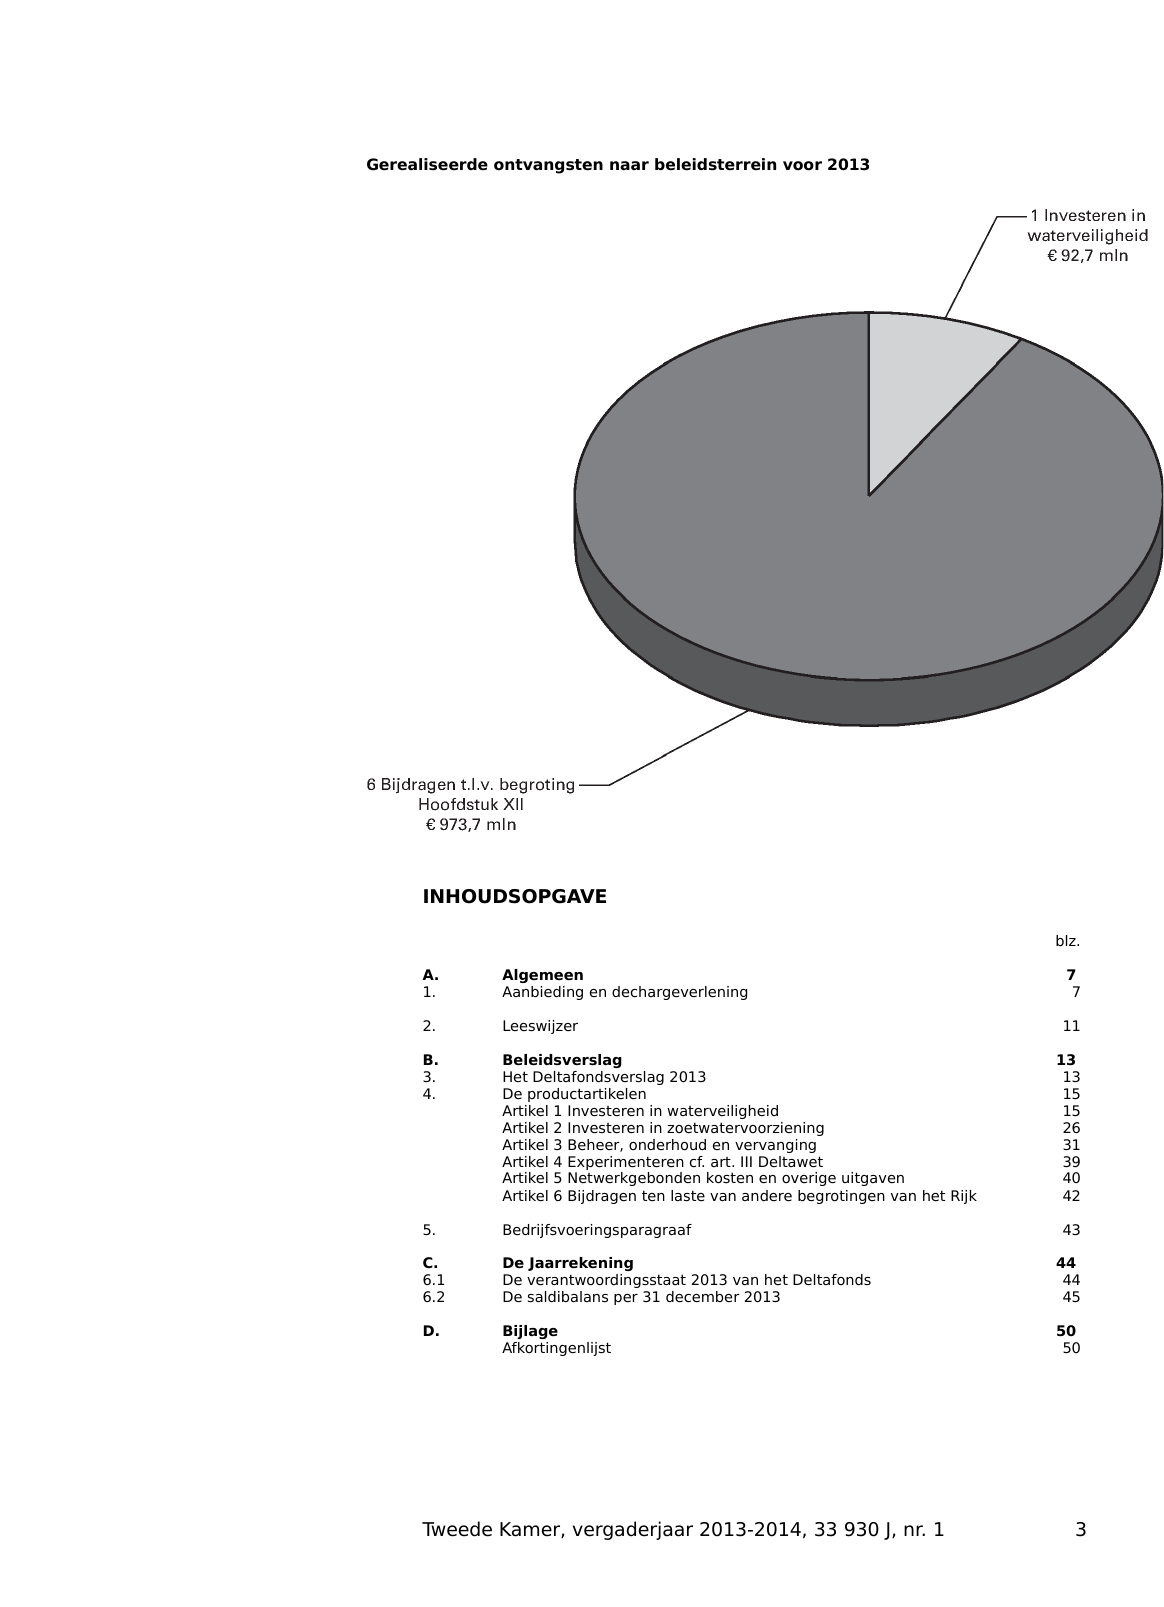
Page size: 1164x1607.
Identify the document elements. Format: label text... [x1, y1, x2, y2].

table_cell [422, 1136, 496, 1153]
table_cell [496, 1204, 1028, 1221]
table_cell [1028, 1238, 1087, 1255]
table_cell De verantwoordingsstaat 2013 van het Deltafonds [496, 1272, 1028, 1289]
table_cell Artikel 3 Beheer, onderhoud en vervanging [496, 1136, 1028, 1153]
table_cell Afkortingenlijst [496, 1340, 1028, 1357]
table_cell [496, 1238, 1028, 1255]
table_cell 39 [1028, 1154, 1087, 1170]
table_cell Het Deltafondsverslag 2013 [496, 1069, 1028, 1086]
table_cell Leeswijzer [496, 1018, 1028, 1034]
table_cell [422, 1188, 496, 1204]
table_cell Aanbieding en dechargeverlening [496, 984, 1028, 1001]
text Gerealiseerde ontvangsten naar beleidsterrein voor 2013 [366, 156, 1163, 174]
table_cell [422, 1170, 496, 1187]
table_cell [422, 1306, 496, 1323]
table_cell 44 [1028, 1255, 1087, 1272]
table_cell 5. [422, 1221, 496, 1238]
picture [366, 207, 1164, 834]
subtitle INHOUDSOPGAVE [422, 886, 1087, 908]
table_cell 26 [1028, 1120, 1087, 1136]
table_cell D. [422, 1323, 496, 1340]
table_cell [1028, 1306, 1087, 1323]
table_cell 31 [1028, 1136, 1087, 1153]
table_cell [422, 1035, 496, 1052]
table_cell 13 [1028, 1069, 1087, 1086]
table_cell [422, 1103, 496, 1119]
table_cell [1028, 950, 1087, 967]
table_cell 6.2 [422, 1289, 496, 1306]
table_cell [422, 1120, 496, 1136]
table_cell C. [422, 1255, 496, 1272]
table_cell Artikel 6 Bijdragen ten laste van andere begrotingen van het Rijk [496, 1188, 1028, 1204]
table_cell 15 [1028, 1103, 1087, 1119]
table_cell 44 [1028, 1272, 1087, 1289]
table_cell 6.1 [422, 1272, 496, 1289]
table_cell [1028, 1035, 1087, 1052]
table_cell [1028, 1204, 1087, 1221]
table_cell 50 [1028, 1340, 1087, 1357]
table_cell 13 [1028, 1052, 1087, 1068]
table_header [422, 933, 496, 950]
table_cell 43 [1028, 1221, 1087, 1238]
table_cell Beleidsverslag [496, 1052, 1028, 1068]
table_cell Artikel 1 Investeren in waterveiligheid [496, 1103, 1028, 1119]
table_cell Bedrijfsvoeringsparagraaf [496, 1221, 1028, 1238]
table_cell 4. [422, 1086, 496, 1102]
table_cell 45 [1028, 1289, 1087, 1306]
table_cell 2. [422, 1018, 496, 1034]
table_cell 42 [1028, 1188, 1087, 1204]
table_cell [422, 1204, 496, 1221]
table_cell [496, 1306, 1028, 1323]
table_cell A. [422, 967, 496, 984]
table_cell 7 [1028, 967, 1087, 984]
table_cell B. [422, 1052, 496, 1068]
table_cell 11 [1028, 1018, 1087, 1034]
table_cell De productartikelen [496, 1086, 1028, 1102]
table_cell 7 [1028, 984, 1087, 1001]
table_cell De saldibalans per 31 december 2013 [496, 1289, 1028, 1306]
table_cell 15 [1028, 1086, 1087, 1102]
table_cell [422, 1340, 496, 1357]
table_cell 3. [422, 1069, 496, 1086]
table_cell 40 [1028, 1170, 1087, 1187]
table_cell [496, 1035, 1028, 1052]
table_cell [496, 1001, 1028, 1018]
table_header blz. [1028, 933, 1087, 950]
table_cell Artikel 5 Netwerkgebonden kosten en overige uitgaven [496, 1170, 1028, 1187]
table_cell [422, 1154, 496, 1170]
table_cell Artikel 2 Investeren in zoetwatervoorziening [496, 1120, 1028, 1136]
table_cell [422, 1238, 496, 1255]
table_cell 50 [1028, 1323, 1087, 1340]
table_cell 1. [422, 984, 496, 1001]
table_cell [1028, 1001, 1087, 1018]
table_cell [422, 950, 496, 967]
table_cell Algemeen [496, 967, 1028, 984]
table_header [496, 933, 1028, 950]
table_cell [496, 950, 1028, 967]
table_cell Bijlage [496, 1323, 1028, 1340]
table_cell [422, 1001, 496, 1018]
table_cell Artikel 4 Experimenteren cf. art. III Deltawet [496, 1154, 1028, 1170]
table_cell De Jaarrekening [496, 1255, 1028, 1272]
